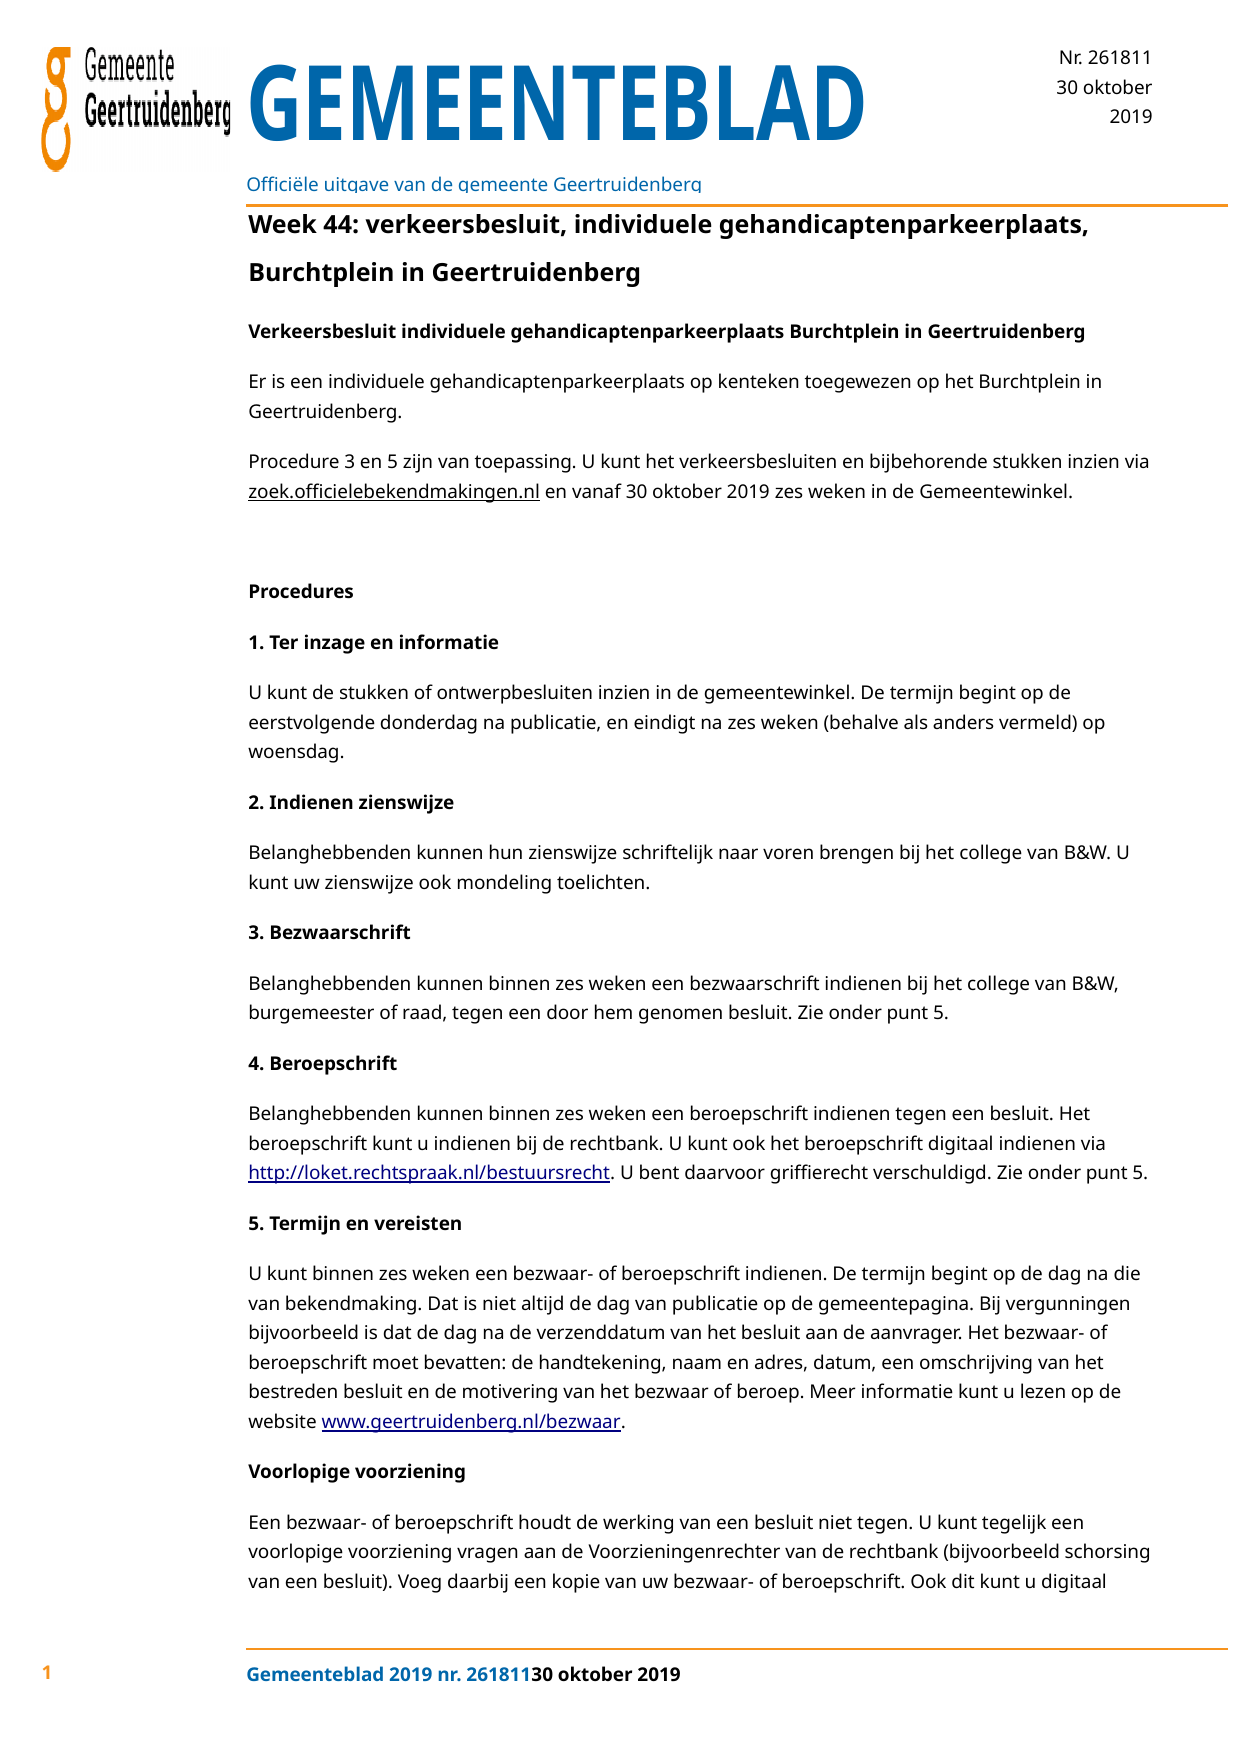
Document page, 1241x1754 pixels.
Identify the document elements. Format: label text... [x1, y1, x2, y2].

text Procedure 3 en 5 zijn van toepassing. U kunt het verkeersbesluiten en bijbehorende stukken inzien via zoek.officielebekendmakingen.nl en vanaf 30 oktober 2019 zes weken in de Gemeentewinkel. [248, 448, 1152, 504]
text Verkeersbesluit individuele gehandicaptenparkeerplaats Burchtplein in Geertruidenberg [248, 318, 1152, 344]
text Week 44: verkeersbesluit, individuele gehandicaptenparkeerplaats, Burchtplein in Geertruidenberg [248, 207, 1152, 288]
text 1. Ter inzage en informatie [248, 629, 1152, 655]
text 4. Beroepschrift [248, 1050, 1152, 1076]
text Voorlopige voorziening [248, 1459, 1152, 1484]
text Belanghebbenden kunnen binnen zes weken een bezwaarschrift indienen bij het college van B&W, burgemeester of raad, tegen een door hem genomen besluit. Zie onder punt 5. [248, 970, 1152, 1025]
text Belanghebbenden kunnen hun zienswijze schriftelijk naar voren brengen bij het college van B&W. U kunt uw zienswijze ook mondeling toelichten. [248, 839, 1152, 895]
text Er is een individuele gehandicaptenparkeerplaats op kenteken toegewezen op het Burchtplein in Geertruidenberg. [248, 368, 1152, 424]
text U kunt binnen zes weken een bezwaar- of beroepschrift indienen. De termijn begint op de dag na die van bekendmaking. Dat is niet altijd de dag van publicatie op de gemeentepagina. Bij vergunningen bijvoorbeeld is dat de dag na de verzenddatum van het besluit aan de aanvrager. Het bezwaar- of beroepschrift moet bevatten: de handtekening, naam en adres, datum, een omschrijving van het bestreden besluit en de motivering van het bezwaar of beroep. Meer informatie kunt u lezen op de website www.geertruidenberg.nl/bezwaar. [248, 1260, 1152, 1434]
text 3. Bezwaarschrift [248, 919, 1152, 945]
text Een bezwaar- of beroepschrift houdt de werking van een besluit niet tegen. U kunt tegelijk een voorlopige voorziening vragen aan de Voorzieningenrechter van de rechtbank (bijvoorbeeld schorsing van een besluit). Voeg daarbij een kopie van uw bezwaar- of beroepschrift. Ook dit kunt u digitaal [248, 1509, 1152, 1594]
picture [41, 47, 231, 172]
text Belanghebbenden kunnen binnen zes weken een beroepschrift indienen tegen een besluit. Het beroepschrift kunt u indienen bij de rechtbank. U kunt ook het beroepschrift digitaal indienen via http://loket.rechtspraak.nl/bestuursrecht. U bent daarvoor griffierecht verschuldigd. Zie onder punt 5. [248, 1100, 1152, 1185]
text Procedures [248, 579, 1152, 604]
text 2. Indienen zienswijze [248, 789, 1152, 815]
text U kunt de stukken of ontwerpbesluiten inzien in de gemeentewinkel. De termijn begint op de eerstvolgende donderdag na publicatie, en eindigt na zes weken (behalve als anders vermeld) op woensdag. [248, 679, 1152, 764]
text 5. Termijn en vereisten [248, 1210, 1152, 1236]
